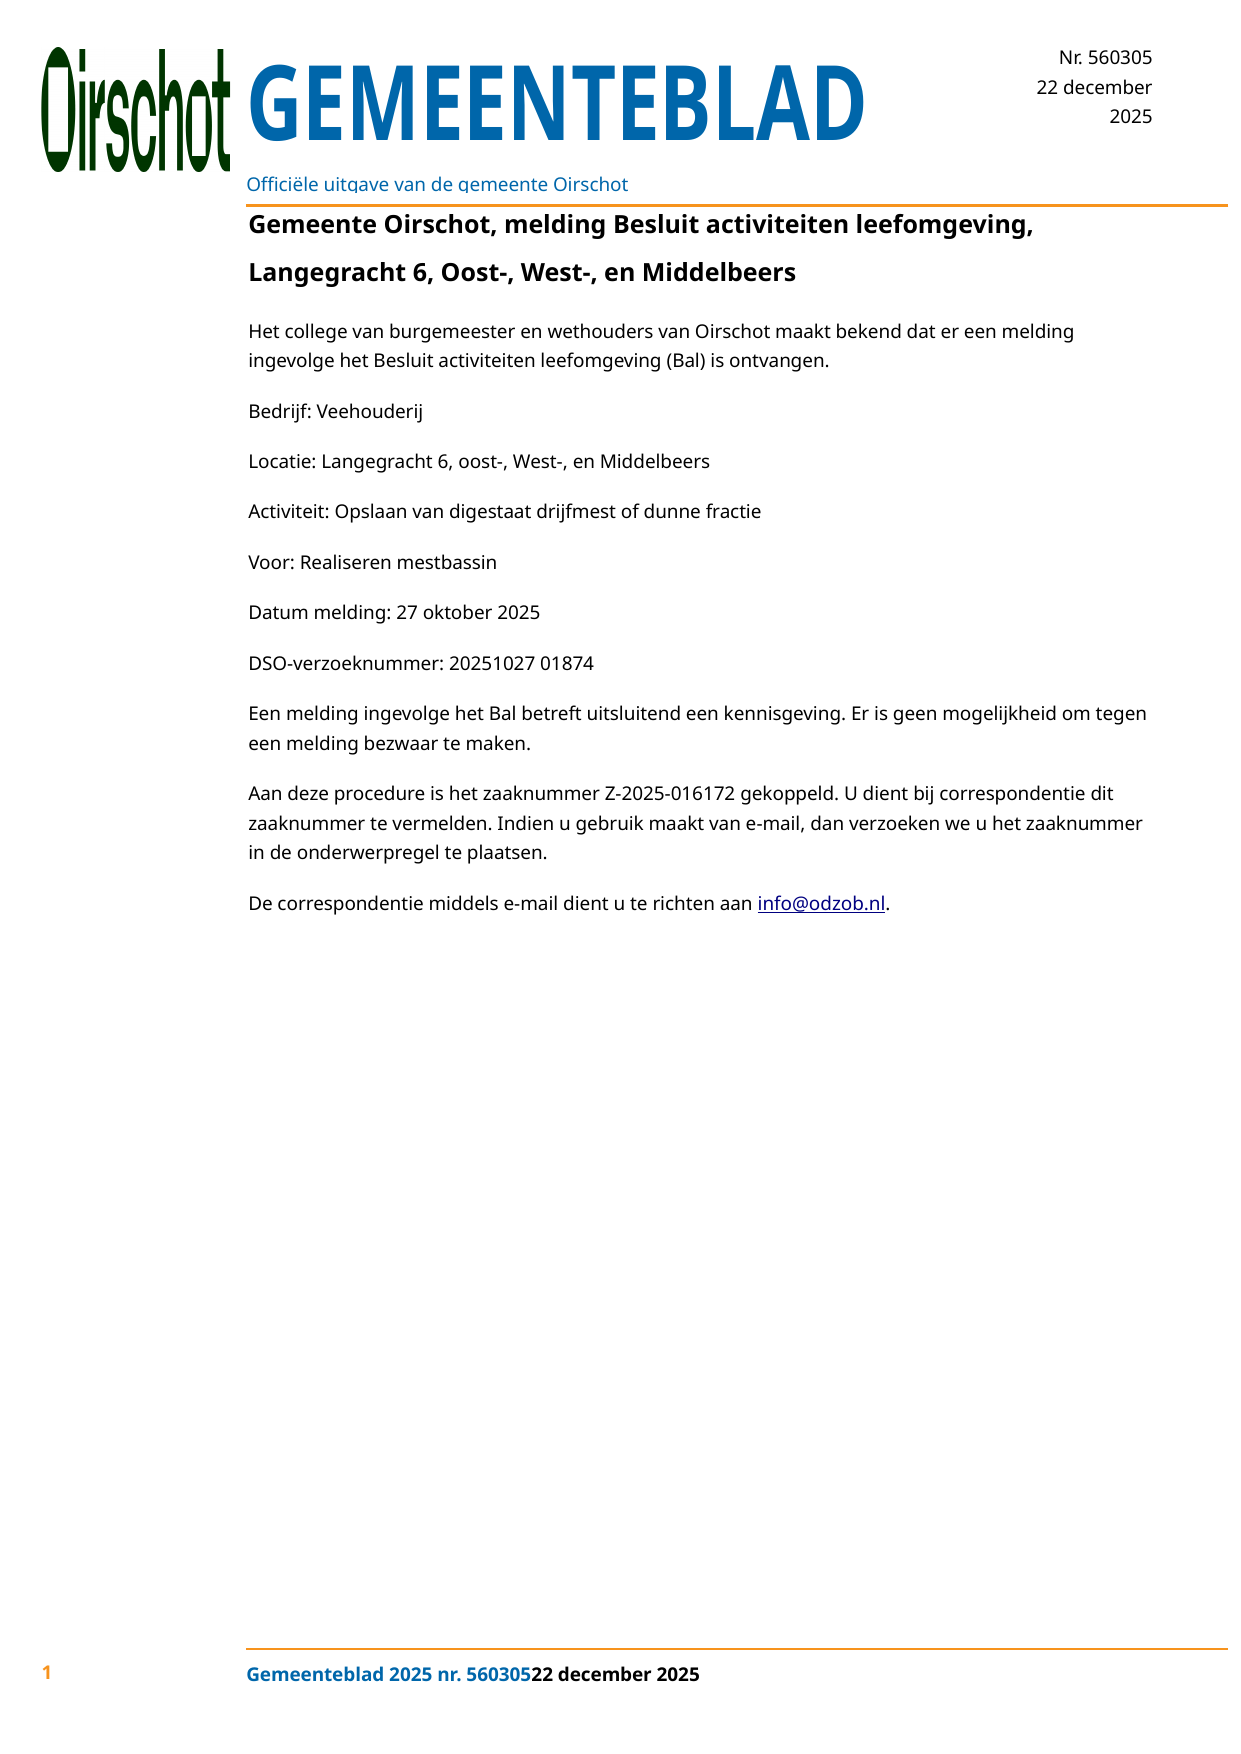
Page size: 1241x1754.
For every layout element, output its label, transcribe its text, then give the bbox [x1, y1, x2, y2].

text Bedrijf: Veehouderij [248, 398, 1152, 424]
picture [41, 47, 231, 172]
text DSO-verzoeknummer: 20251027 01874 [248, 650, 1152, 676]
text Voor: Realiseren mestbassin [248, 549, 1152, 575]
text Datum melding: 27 oktober 2025 [248, 599, 1152, 625]
text Gemeente Oirschot, melding Besluit activiteiten leefomgeving, Langegracht 6, Oost-, West-, en Middelbeers [248, 207, 1152, 288]
text Activiteit: Opslaan van digestaat drijfmest of dunne fractie [248, 499, 1152, 524]
text Een melding ingevolge het Bal betreft uitsluitend een kennisgeving. Er is geen mogelijkheid om tegen een melding bezwaar te maken. [248, 700, 1152, 756]
text Locatie: Langegracht 6, oost-, West-, en Middelbeers [248, 448, 1152, 474]
text De correspondentie middels e-mail dient u te richten aan info@odzob.nl. [248, 890, 1152, 916]
text Aan deze procedure is het zaaknummer Z-2025-016172 gekoppeld. U dient bij correspondentie dit zaaknummer te vermelden. Indien u gebruik maakt van e-mail, dan verzoeken we u het zaaknummer in de onderwerpregel te plaatsen. [248, 780, 1152, 865]
text Het college van burgemeester en wethouders van Oirschot maakt bekend dat er een melding ingevolge het Besluit activiteiten leefomgeving (Bal) is ontvangen. [248, 318, 1152, 373]
